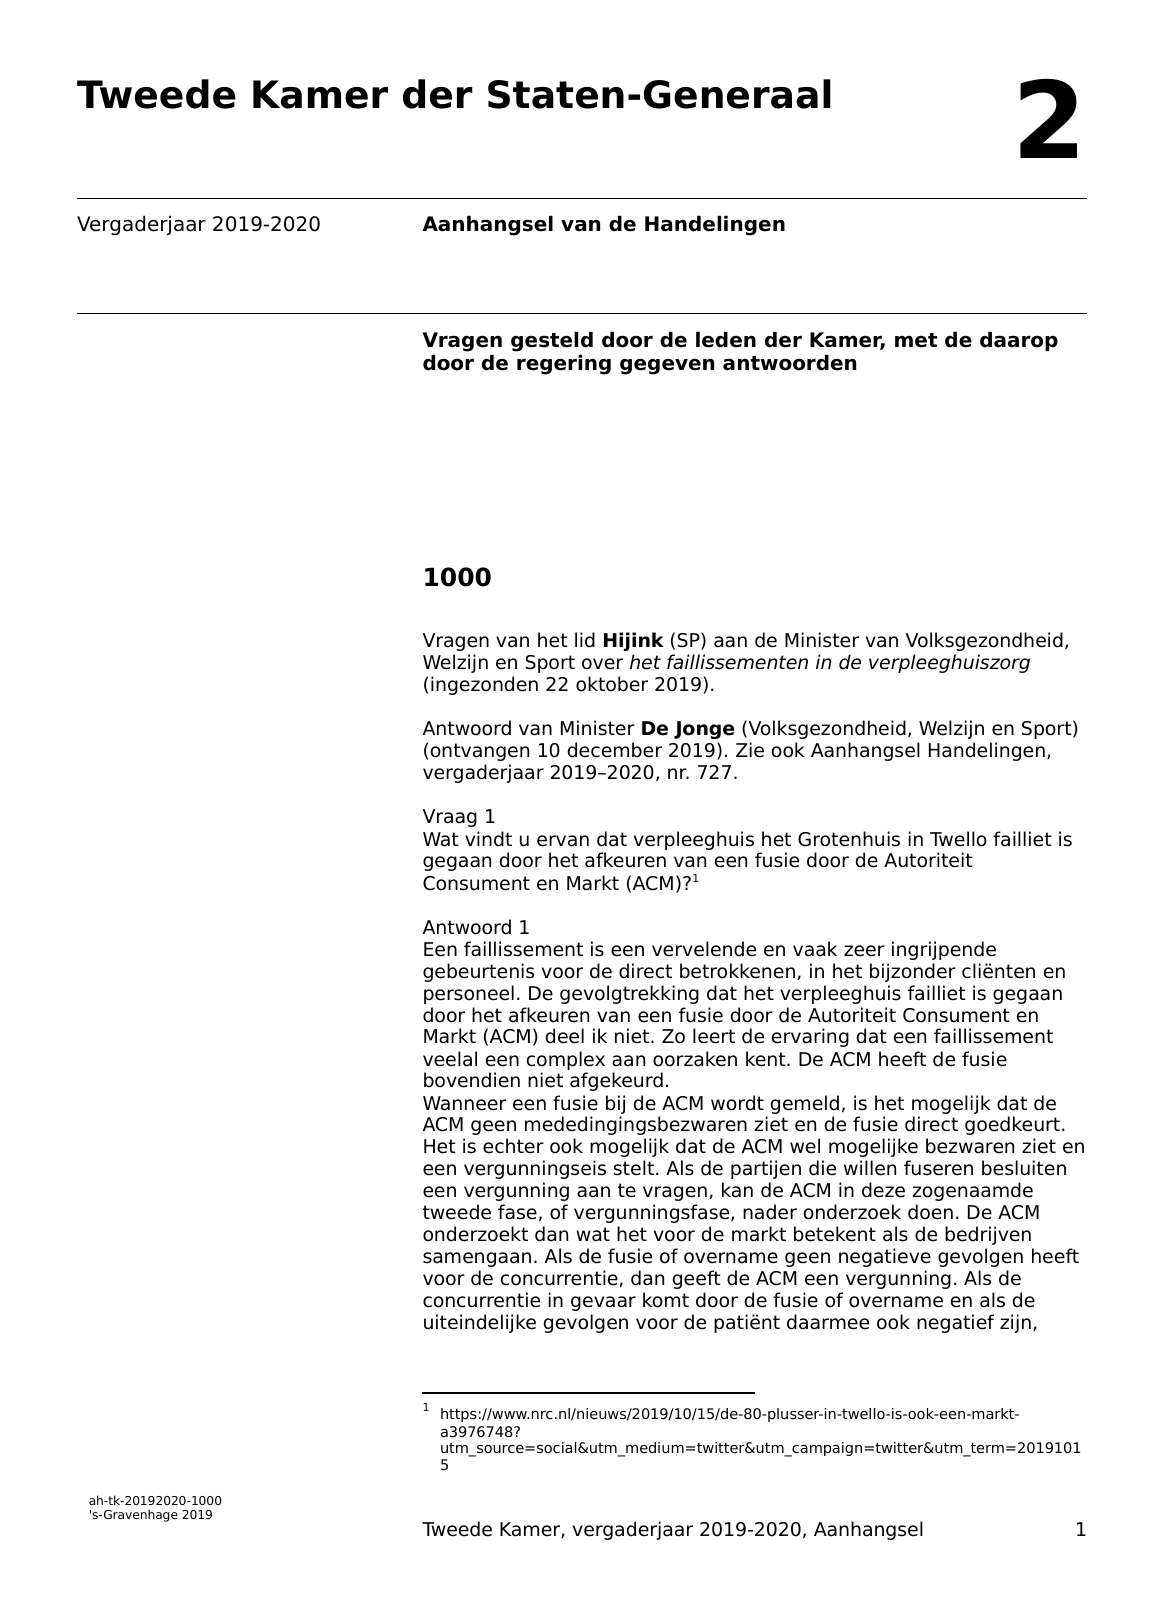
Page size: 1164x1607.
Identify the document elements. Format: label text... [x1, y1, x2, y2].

table_header 2 [886, 59, 1087, 198]
table_cell Vragen gesteld door de leden der Kamer, met de daarop door de regering gegeven antwoorden [422, 314, 1087, 375]
table_cell Aanhangsel van de Handelingen [422, 199, 1087, 313]
text 1000 [422, 563, 1087, 592]
text Een faillissement is een vervelende en vaak zeer ingrijpende gebeurtenis voor de direct betrokkenen, in het bijzonder cliënten en personeel. De gevolgtrekking dat het verpleeghuis failliet is gegaan door het afkeuren van een fusie door de Autoriteit Consument en Markt (ACM) deel ik niet. Zo leert de ervaring dat een faillissement veelal een complex aan oorzaken kent. De ACM heeft de fusie bovendien niet afgekeurd. [422, 938, 1087, 1092]
text Wat vindt u ervan dat verpleeghuis het Grotenhuis in Twello failliet is gegaan door het afkeuren van een fusie door de Autoriteit Consument en Markt (ACM)? [422, 828, 1087, 894]
text https://www.nrc.nl/nieuws/2019/10/15/de-80-plusser-in-twello-is-ook-een-markt-a3976748?utm_source=social&utm_medium=twitter&utm_campaign=twitter&utm_term=20191015 [422, 1402, 1087, 1474]
text Wanneer een fusie bij de ACM wordt gemeld, is het mogelijk dat de ACM geen mededingingsbezwaren ziet en de fusie direct goedkeurt. Het is echter ook mogelijk dat de ACM wel mogelijke bezwaren ziet en een vergunningseis stelt. Als de partijen die willen fuseren besluiten een vergunning aan te vragen, kan de ACM in deze zogenaamde tweede fase, of vergunningsfase, nader onderzoek doen. De ACM onderzoekt dan wat het voor de markt betekent als de bedrijven samengaan. Als de fusie of overname geen negatieve gevolgen heeft voor de concurrentie, dan geeft de ACM een vergunning. Als de concurrentie in gevaar komt door de fusie of overname en als de uiteindelijke gevolgen voor de patiënt daarmee ook negatief zijn, [422, 1092, 1087, 1334]
table_cell Vergaderjaar 2019-2020 [77, 199, 422, 313]
text Vraag 1 [422, 806, 1087, 828]
text Antwoord 1 [422, 917, 1087, 938]
table_cell [77, 314, 422, 375]
text Vragen van het lid Hijink (SP) aan de Minister van Volksgezondheid, Welzijn en Sport over het faillissementen in de verpleeghuiszorg (ingezonden 22 oktober 2019). [422, 630, 1087, 696]
table_header Tweede Kamer der Staten-Generaal [77, 59, 886, 198]
text Antwoord van Minister De Jonge (Volksgezondheid, Welzijn en Sport) (ontvangen 10 december 2019). Zie ook Aanhangsel Handelingen, vergaderjaar 2019–2020, nr. 727. [422, 718, 1087, 784]
text ah-tk-20192020-1000 [88, 1494, 323, 1508]
text 's-Gravenhage 2019 [88, 1508, 323, 1522]
